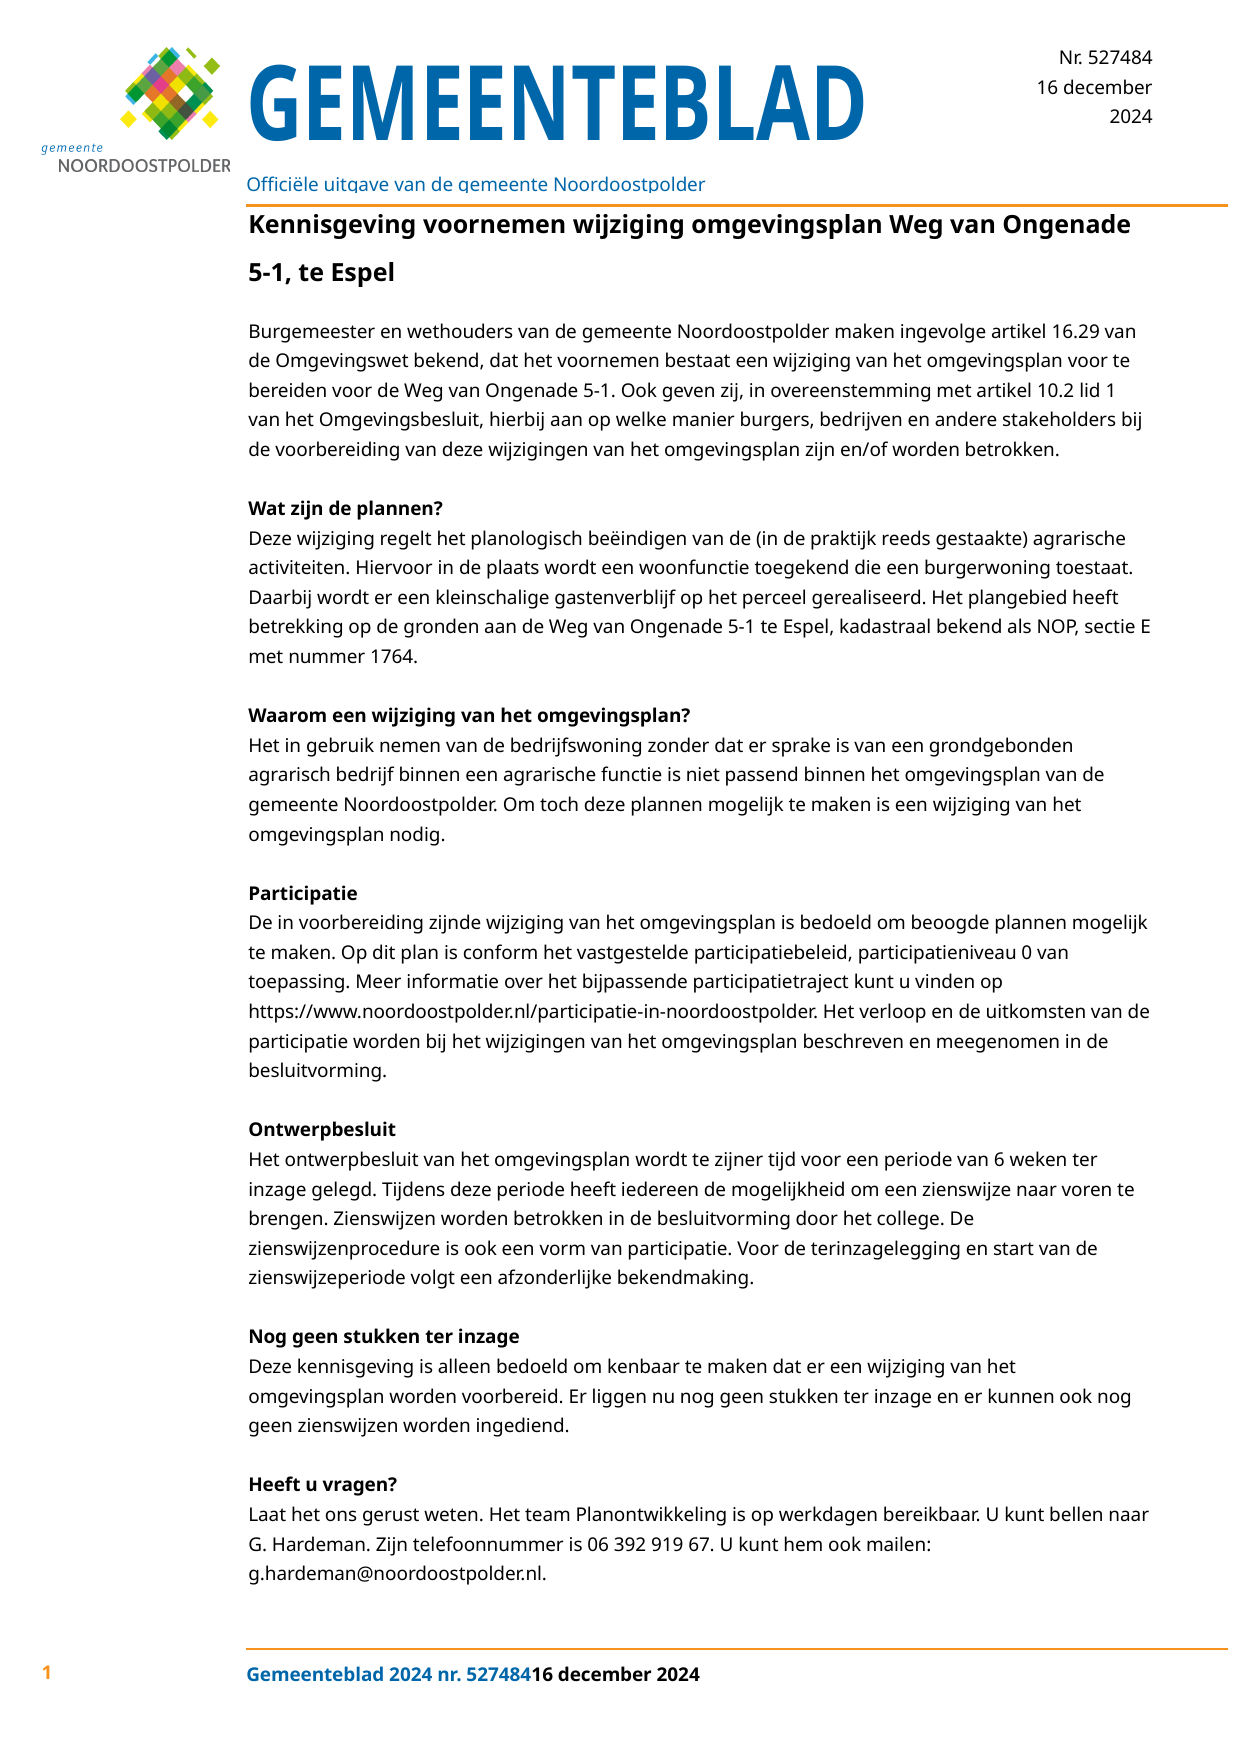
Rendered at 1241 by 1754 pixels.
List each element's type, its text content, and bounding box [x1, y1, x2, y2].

text Ontwerpbesluit [248, 1117, 1152, 1142]
text Deze kennisgeving is alleen bedoeld om kenbaar te maken dat er een wijziging van het omgevingsplan worden voorbereid. Er liggen nu nog geen stukken ter inzage en er kunnen ook nog geen zienswijzen worden ingediend. [248, 1353, 1152, 1438]
text De in voorbereiding zijnde wijziging van het omgevingsplan is bedoeld om beoogde plannen mogelijk te maken. Op dit plan is conform het vastgestelde participatiebeleid, participatieniveau 0 van toepassing. Meer informatie over het bijpassende participatietraject kunt u vinden op https://www.noordoostpolder.nl/participatie-in-noordoostpolder. Het verloop en de uitkomsten van de participatie worden bij het wijzigingen van het omgevingsplan beschreven en meegenomen in de besluitvorming. [248, 909, 1152, 1083]
text Het in gebruik nemen van de bedrijfswoning zonder dat er sprake is van een grondgebonden agrarisch bedrijf binnen een agrarische functie is niet passend binnen het omgevingsplan van de gemeente Noordoostpolder. Om toch deze plannen mogelijk te maken is een wijziging van het omgevingsplan nodig. [248, 732, 1152, 847]
text Nog geen stukken ter inzage [248, 1324, 1152, 1349]
text Burgemeester en wethouders van de gemeente Noordoostpolder maken ingevolge artikel 16.29 van de Omgevingswet bekend, dat het voornemen bestaat een wijziging van het omgevingsplan voor te bereiden voor de Weg van Ongenade 5-1. Ook geven zij, in overeenstemming met artikel 10.2 lid 1 van het Omgevingsbesluit, hierbij aan op welke manier burgers, bedrijven en andere stakeholders bij de voorbereiding van deze wijzigingen van het omgevingsplan zijn en/of worden betrokken. [248, 318, 1152, 462]
text Heeft u vragen? [248, 1472, 1152, 1497]
text Participatie [248, 880, 1152, 906]
text Wat zijn de plannen? [248, 495, 1152, 521]
text Kennisgeving voornemen wijziging omgevingsplan Weg van Ongenade 5-1, te Espel [248, 207, 1152, 288]
text Het ontwerpbesluit van het omgevingsplan wordt te zijner tijd voor een periode van 6 weken ter inzage gelegd. Tijdens deze periode heeft iedereen de mogelijkheid om een zienswijze naar voren te brengen. Zienswijzen worden betrokken in de besluitvorming door het college. De zienswijzenprocedure is ook een vorm van participatie. Voor de terinzagelegging en start van de zienswijzeperiode volgt een afzonderlijke bekendmaking. [248, 1146, 1152, 1290]
picture [41, 47, 231, 172]
text Waarom een wijziging van het omgevingsplan? [248, 702, 1152, 728]
text Laat het ons gerust weten. Het team Planontwikkeling is op werkdagen bereikbaar. U kunt bellen naar G. Hardeman. Zijn telefoonnummer is 06 392 919 67. U kunt hem ook mailen: g.hardeman@noordoostpolder.nl. [248, 1501, 1152, 1586]
text Deze wijziging regelt het planologisch beëindigen van de (in de praktijk reeds gestaakte) agrarische activiteiten. Hiervoor in de plaats wordt een woonfunctie toegekend die een burgerwoning toestaat. Daarbij wordt er een kleinschalige gastenverblijf op het perceel gerealiseerd. Het plangebied heeft betrekking op de gronden aan de Weg van Ongenade 5-1 te Espel, kadastraal bekend als NOP, sectie E met nummer 1764. [248, 525, 1152, 669]
